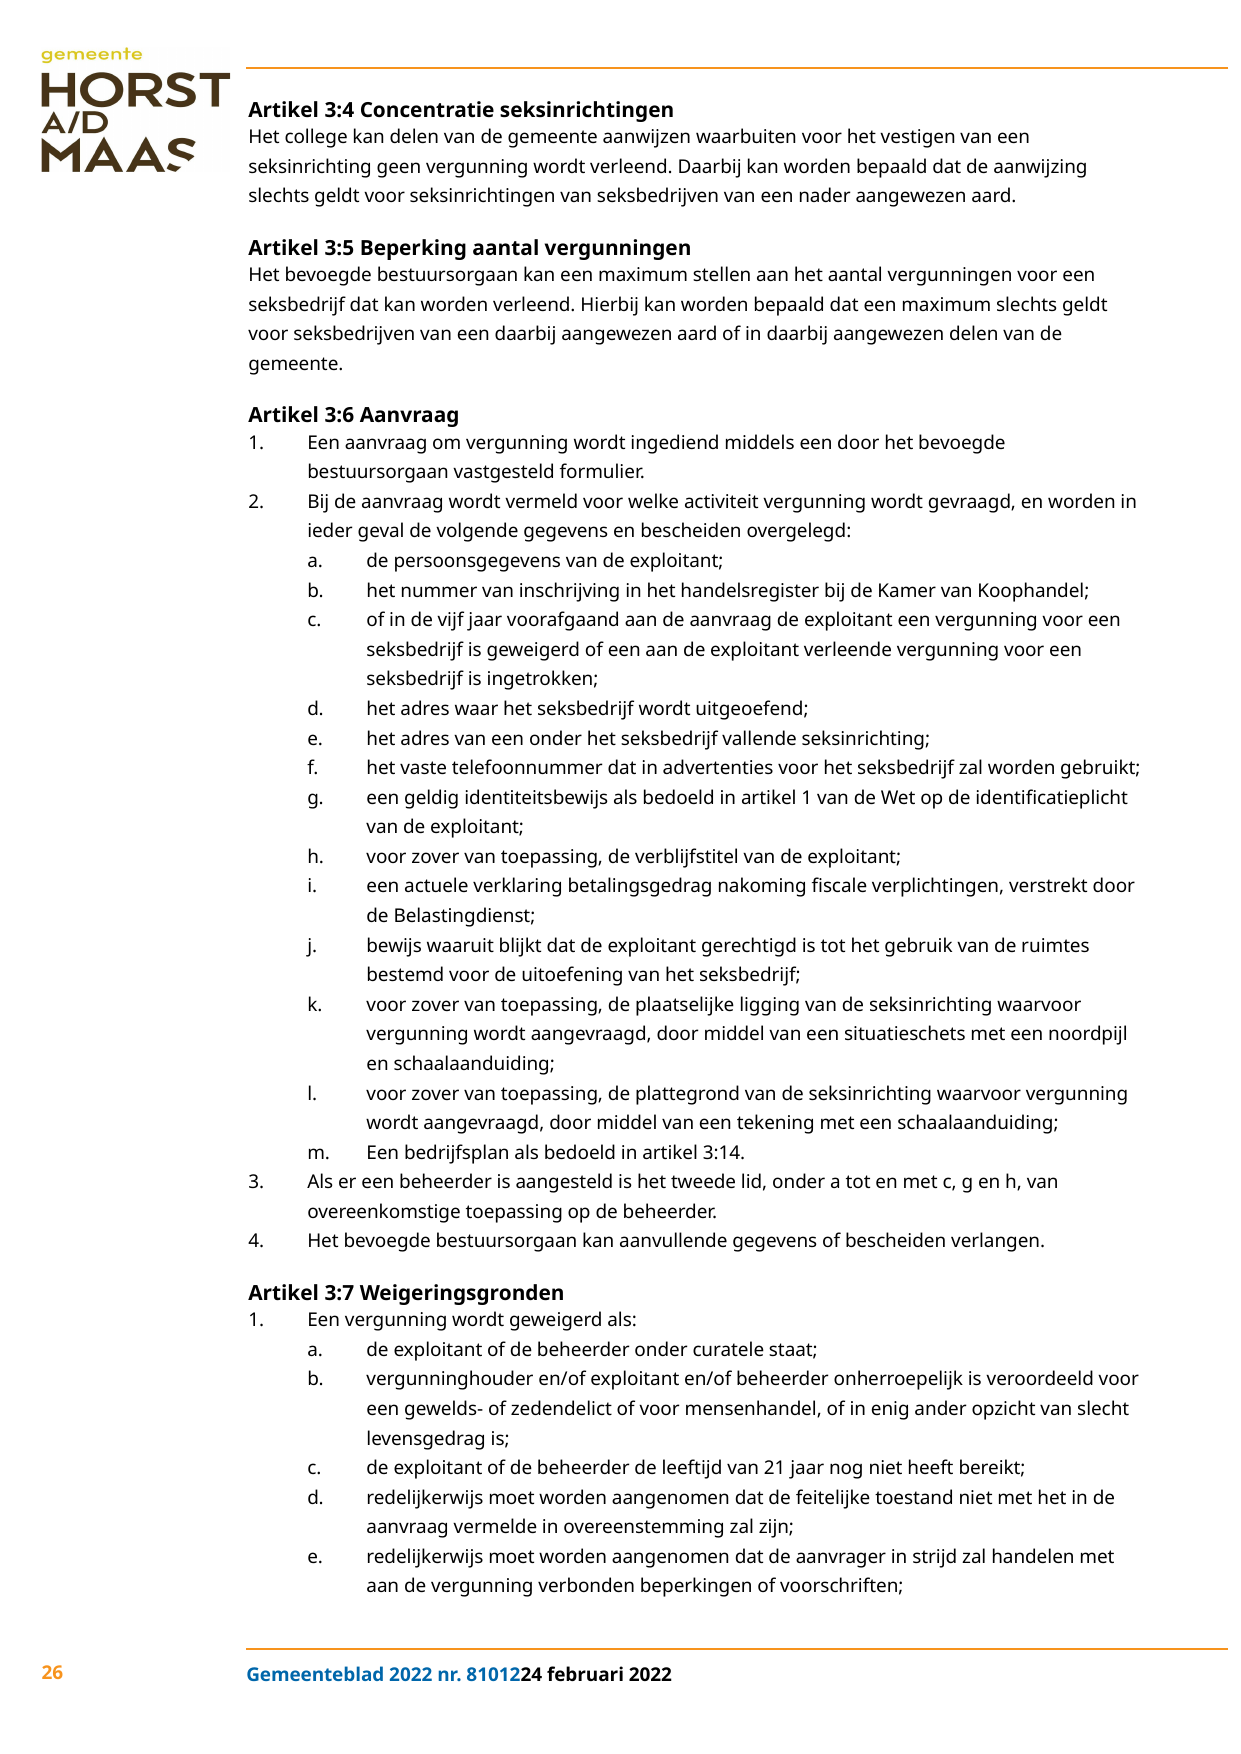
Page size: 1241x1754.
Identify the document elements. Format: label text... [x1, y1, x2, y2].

list de persoonsgegevens van de exploitant; [307, 547, 1152, 573]
list redelijkerwijs moet worden aangenomen dat de aanvrager in strijd zal handelen met aan de vergunning verbonden beperkingen of voorschriften; [307, 1543, 1152, 1598]
list voor zover van toepassing, de verblijfstitel van de exploitant; [307, 843, 1152, 869]
list de exploitant of de beheerder de leeftijd van 21 jaar nog niet heeft bereikt; [307, 1454, 1152, 1480]
list een geldig identiteitsbewijs als bedoeld in artikel 1 van de Wet op de identificatieplicht van de exploitant; [307, 784, 1152, 839]
list vergunninghouder en/of exploitant en/of beheerder onherroepelijk is veroordeeld voor een gewelds- of zedendelict of voor mensenhandel, of in enig ander opzicht van slecht levensgedrag is; [307, 1366, 1152, 1451]
list Een bedrijfsplan als bedoeld in artikel 3:14. [307, 1139, 1152, 1164]
list een actuele verklaring betalingsgedrag nakoming fiscale verplichtingen, verstrekt door de Belastingdienst; [307, 873, 1152, 928]
list Het bevoegde bestuursorgaan kan aanvullende gegevens of bescheiden verlangen. [248, 1228, 1152, 1253]
text Artikel 3:7 Weigeringsgronden [248, 1278, 1152, 1306]
list Een aanvraag om vergunning wordt ingediend middels een door het bevoegde bestuursorgaan vastgesteld formulier. [248, 429, 1152, 484]
list voor zover van toepassing, de plaatselijke ligging van de seksinrichting waarvoor vergunning wordt aangevraagd, door middel van een situatieschets met een noordpijl en schaalaanduiding; [307, 991, 1152, 1076]
list het adres van een onder het seksbedrijf vallende seksinrichting; [307, 725, 1152, 750]
text Artikel 3:6 Aanvraag [248, 400, 1152, 429]
list Een vergunning wordt geweigerd als: [248, 1306, 1152, 1332]
list Bij de aanvraag wordt vermeld voor welke activiteit vergunning wordt gevraagd, en worden in ieder geval de volgende gegevens en bescheiden overgelegd: [248, 488, 1152, 543]
list bewijs waaruit blijkt dat de exploitant gerechtigd is tot het gebruik van de ruimtes bestemd voor de uitoefening van het seksbedrijf; [307, 932, 1152, 987]
list het adres waar het seksbedrijf wordt uitgeoefend; [307, 695, 1152, 721]
text Het bevoegde bestuursorgaan kan een maximum stellen aan het aantal vergunningen voor een seksbedrijf dat kan worden verleend. Hierbij kan worden bepaald dat een maximum slechts geldt voor seksbedrijven van een daarbij aangewezen aard of in daarbij aangewezen delen van de gemeente. [248, 261, 1152, 376]
text Artikel 3:4 Concentratie seksinrichtingen [248, 95, 1152, 123]
text Het college kan delen van de gemeente aanwijzen waarbuiten voor het vestigen van een seksinrichting geen vergunning wordt verleend. Daarbij kan worden bepaald dat de aanwijzing slechts geldt voor seksinrichtingen van seksbedrijven van een nader aangewezen aard. [248, 123, 1152, 208]
list voor zover van toepassing, de plattegrond van de seksinrichting waarvoor vergunning wordt aangevraagd, door middel van een tekening met een schaalaanduiding; [307, 1080, 1152, 1135]
list redelijkerwijs moet worden aangenomen dat de feitelijke toestand niet met het in de aanvraag vermelde in overeenstemming zal zijn; [307, 1484, 1152, 1539]
list Als er een beheerder is aangesteld is het tweede lid, onder a tot en met c, g en h, van overeenkomstige toepassing op de beheerder. [248, 1168, 1152, 1224]
list het nummer van inschrijving in het handelsregister bij de Kamer van Koophandel; [307, 577, 1152, 602]
picture [41, 47, 231, 172]
list de exploitant of de beheerder onder curatele staat; [307, 1336, 1152, 1362]
list of in de vijf jaar voorafgaand aan de aanvraag de exploitant een vergunning voor een seksbedrijf is geweigerd of een aan de exploitant verleende vergunning voor een seksbedrijf is ingetrokken; [307, 606, 1152, 691]
text Artikel 3:5 Beperking aantal vergunningen [248, 233, 1152, 261]
list het vaste telefoonnummer dat in advertenties voor het seksbedrijf zal worden gebruikt; [307, 754, 1152, 780]
